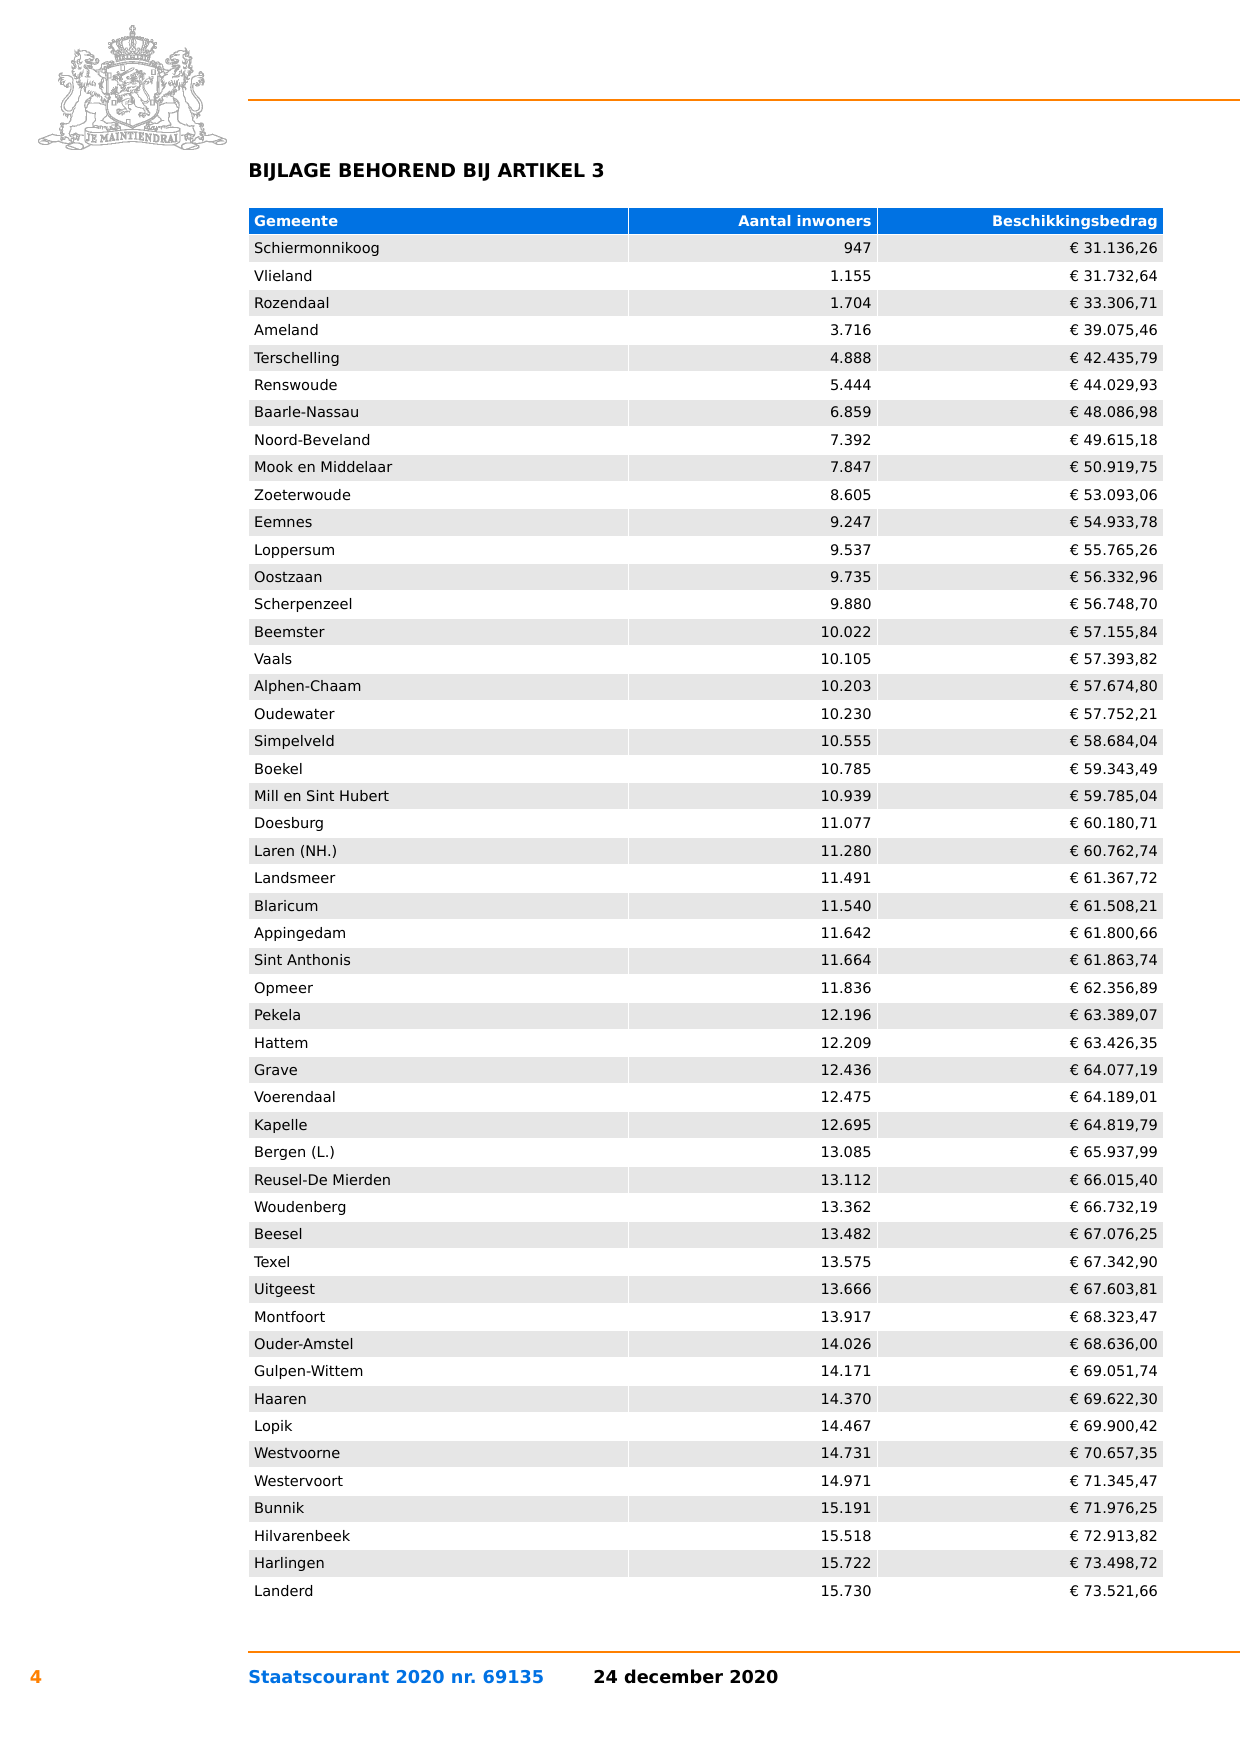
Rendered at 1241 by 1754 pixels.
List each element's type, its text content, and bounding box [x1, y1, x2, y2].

table_cell Pekela [249, 1003, 628, 1029]
table_cell 11.540 [629, 893, 877, 919]
table_cell Eemnes [249, 509, 628, 536]
table_cell Mook en Middelaar [249, 455, 628, 481]
table_cell € 31.136,26 [878, 235, 1163, 262]
table_cell € 39.075,46 [878, 318, 1163, 344]
table_cell 14.467 [629, 1413, 877, 1440]
table_cell 10.785 [629, 756, 877, 782]
table_cell Rozendaal [249, 290, 628, 316]
table_cell 6.859 [629, 400, 877, 426]
table_cell Boekel [249, 756, 628, 782]
table_cell Woudenberg [249, 1194, 628, 1221]
table_cell € 59.343,49 [878, 756, 1163, 782]
table_cell € 56.748,70 [878, 591, 1163, 618]
table_cell € 60.180,71 [878, 811, 1163, 837]
table_cell 10.203 [629, 674, 877, 700]
table_cell € 61.508,21 [878, 893, 1163, 919]
table_cell 12.436 [629, 1057, 877, 1083]
table_cell Vlieland [249, 263, 628, 289]
table_cell Terschelling [249, 345, 628, 371]
table_cell Oostzaan [249, 564, 628, 590]
table_cell € 56.332,96 [878, 564, 1163, 590]
table_cell € 48.086,98 [878, 400, 1163, 426]
table_cell Laren (NH.) [249, 838, 628, 864]
table_cell 1.704 [629, 290, 877, 316]
table_cell Bergen (L.) [249, 1139, 628, 1166]
table_cell € 57.752,21 [878, 701, 1163, 727]
table_cell Loppersum [249, 537, 628, 563]
table_cell 9.247 [629, 509, 877, 536]
table_cell € 63.426,35 [878, 1030, 1163, 1056]
table_cell Westervoort [249, 1468, 628, 1494]
table_cell Vaals [249, 646, 628, 673]
table_cell 3.716 [629, 318, 877, 344]
table_cell € 64.189,01 [878, 1085, 1163, 1111]
table_cell 10.555 [629, 729, 877, 755]
table_cell Mill en Sint Hubert [249, 783, 628, 809]
table_cell Alphen-Chaam [249, 674, 628, 700]
table_cell € 71.976,25 [878, 1496, 1163, 1522]
table_cell 11.491 [629, 865, 877, 892]
table_cell 11.077 [629, 811, 877, 837]
table_cell 11.642 [629, 920, 877, 947]
table_header Aantal inwoners [629, 208, 877, 234]
table_cell Landerd [249, 1578, 628, 1604]
table_cell Harlingen [249, 1550, 628, 1577]
table_cell Haaren [249, 1386, 628, 1412]
table_cell Renswoude [249, 372, 628, 399]
table_cell Baarle-Nassau [249, 400, 628, 426]
table_cell Doesburg [249, 811, 628, 837]
table_cell 13.666 [629, 1276, 877, 1303]
table_cell 13.085 [629, 1139, 877, 1166]
table_cell € 72.913,82 [878, 1523, 1163, 1549]
table_cell Noord-Beveland [249, 427, 628, 453]
table_cell 1.155 [629, 263, 877, 289]
table_cell 12.196 [629, 1003, 877, 1029]
table_cell 7.392 [629, 427, 877, 453]
table_cell Scherpenzeel [249, 591, 628, 618]
table_cell € 67.076,25 [878, 1222, 1163, 1248]
table_cell € 65.937,99 [878, 1139, 1163, 1166]
table_cell Blaricum [249, 893, 628, 919]
table_cell Simpelveld [249, 729, 628, 755]
table_cell 10.230 [629, 701, 877, 727]
table_cell Uitgeest [249, 1276, 628, 1303]
table_cell Grave [249, 1057, 628, 1083]
table_cell 14.370 [629, 1386, 877, 1412]
table_cell 14.971 [629, 1468, 877, 1494]
table_header Gemeente [249, 208, 628, 234]
table_cell € 33.306,71 [878, 290, 1163, 316]
table_cell € 62.356,89 [878, 975, 1163, 1001]
table_cell € 66.732,19 [878, 1194, 1163, 1221]
table_header Beschikkingsbedrag [878, 208, 1163, 234]
table_cell Landsmeer [249, 865, 628, 892]
table_cell € 66.015,40 [878, 1167, 1163, 1193]
table_cell € 68.636,00 [878, 1331, 1163, 1357]
table_cell 11.664 [629, 948, 877, 974]
table_cell 9.735 [629, 564, 877, 590]
table_cell 12.475 [629, 1085, 877, 1111]
table_cell € 57.674,80 [878, 674, 1163, 700]
table_cell 4.888 [629, 345, 877, 371]
table_cell 11.280 [629, 838, 877, 864]
table_cell Voerendaal [249, 1085, 628, 1111]
table_cell € 60.762,74 [878, 838, 1163, 864]
table_cell € 69.900,42 [878, 1413, 1163, 1440]
table_cell Oudewater [249, 701, 628, 727]
table_cell Bunnik [249, 1496, 628, 1522]
table_cell € 61.367,72 [878, 865, 1163, 892]
table_cell Opmeer [249, 975, 628, 1001]
table_cell Reusel-De Mierden [249, 1167, 628, 1193]
table_cell Texel [249, 1249, 628, 1275]
table_cell € 64.077,19 [878, 1057, 1163, 1083]
table_cell 11.836 [629, 975, 877, 1001]
table_cell 947 [629, 235, 877, 262]
table_cell € 49.615,18 [878, 427, 1163, 453]
table_cell 9.537 [629, 537, 877, 563]
table_cell Hilvarenbeek [249, 1523, 628, 1549]
table_cell € 59.785,04 [878, 783, 1163, 809]
table_cell Sint Anthonis [249, 948, 628, 974]
table_cell 13.917 [629, 1304, 877, 1330]
table_cell 8.605 [629, 482, 877, 508]
table_cell 15.722 [629, 1550, 877, 1577]
table_cell € 61.863,74 [878, 948, 1163, 974]
table_cell 10.939 [629, 783, 877, 809]
table_cell 15.730 [629, 1578, 877, 1604]
table_cell Ameland [249, 318, 628, 344]
table_cell 9.880 [629, 591, 877, 618]
table_cell Montfoort [249, 1304, 628, 1330]
table_cell 15.518 [629, 1523, 877, 1549]
table_cell Beemster [249, 619, 628, 645]
table_cell € 68.323,47 [878, 1304, 1163, 1330]
table_cell € 55.765,26 [878, 537, 1163, 563]
table_cell € 44.029,93 [878, 372, 1163, 399]
table_cell Schiermonnikoog [249, 235, 628, 262]
table_cell 13.112 [629, 1167, 877, 1193]
table_cell 7.847 [629, 455, 877, 481]
table_cell 14.731 [629, 1441, 877, 1467]
table_cell € 61.800,66 [878, 920, 1163, 947]
table_cell € 73.498,72 [878, 1550, 1163, 1577]
table_cell Appingedam [249, 920, 628, 947]
table_cell € 58.684,04 [878, 729, 1163, 755]
table_cell 15.191 [629, 1496, 877, 1522]
table_cell 12.209 [629, 1030, 877, 1056]
picture [38, 25, 227, 150]
table_cell € 53.093,06 [878, 482, 1163, 508]
table_cell 10.105 [629, 646, 877, 673]
table_cell € 42.435,79 [878, 345, 1163, 371]
subtitle BIJLAGE BEHOREND BIJ ARTIKEL 3 [248, 160, 1163, 182]
table_cell 13.482 [629, 1222, 877, 1248]
table_cell Kapelle [249, 1112, 628, 1138]
table_cell € 69.051,74 [878, 1359, 1163, 1385]
table_cell € 57.393,82 [878, 646, 1163, 673]
table_cell € 71.345,47 [878, 1468, 1163, 1494]
table_cell € 50.919,75 [878, 455, 1163, 481]
table_cell € 67.603,81 [878, 1276, 1163, 1303]
table_cell 13.575 [629, 1249, 877, 1275]
table_cell Hattem [249, 1030, 628, 1056]
table_cell Gulpen-Wittem [249, 1359, 628, 1385]
table_cell € 69.622,30 [878, 1386, 1163, 1412]
table_cell 5.444 [629, 372, 877, 399]
table_cell € 63.389,07 [878, 1003, 1163, 1029]
table_cell € 57.155,84 [878, 619, 1163, 645]
table_cell € 73.521,66 [878, 1578, 1163, 1604]
table_cell € 54.933,78 [878, 509, 1163, 536]
table_cell € 70.657,35 [878, 1441, 1163, 1467]
table_cell € 67.342,90 [878, 1249, 1163, 1275]
table_cell € 31.732,64 [878, 263, 1163, 289]
table_cell 10.022 [629, 619, 877, 645]
table_cell 13.362 [629, 1194, 877, 1221]
table_cell Ouder-Amstel [249, 1331, 628, 1357]
table_cell Westvoorne [249, 1441, 628, 1467]
table_cell 14.026 [629, 1331, 877, 1357]
table_cell Beesel [249, 1222, 628, 1248]
table_cell Zoeterwoude [249, 482, 628, 508]
table_cell 14.171 [629, 1359, 877, 1385]
table_cell € 64.819,79 [878, 1112, 1163, 1138]
table_cell Lopik [249, 1413, 628, 1440]
table_cell 12.695 [629, 1112, 877, 1138]
